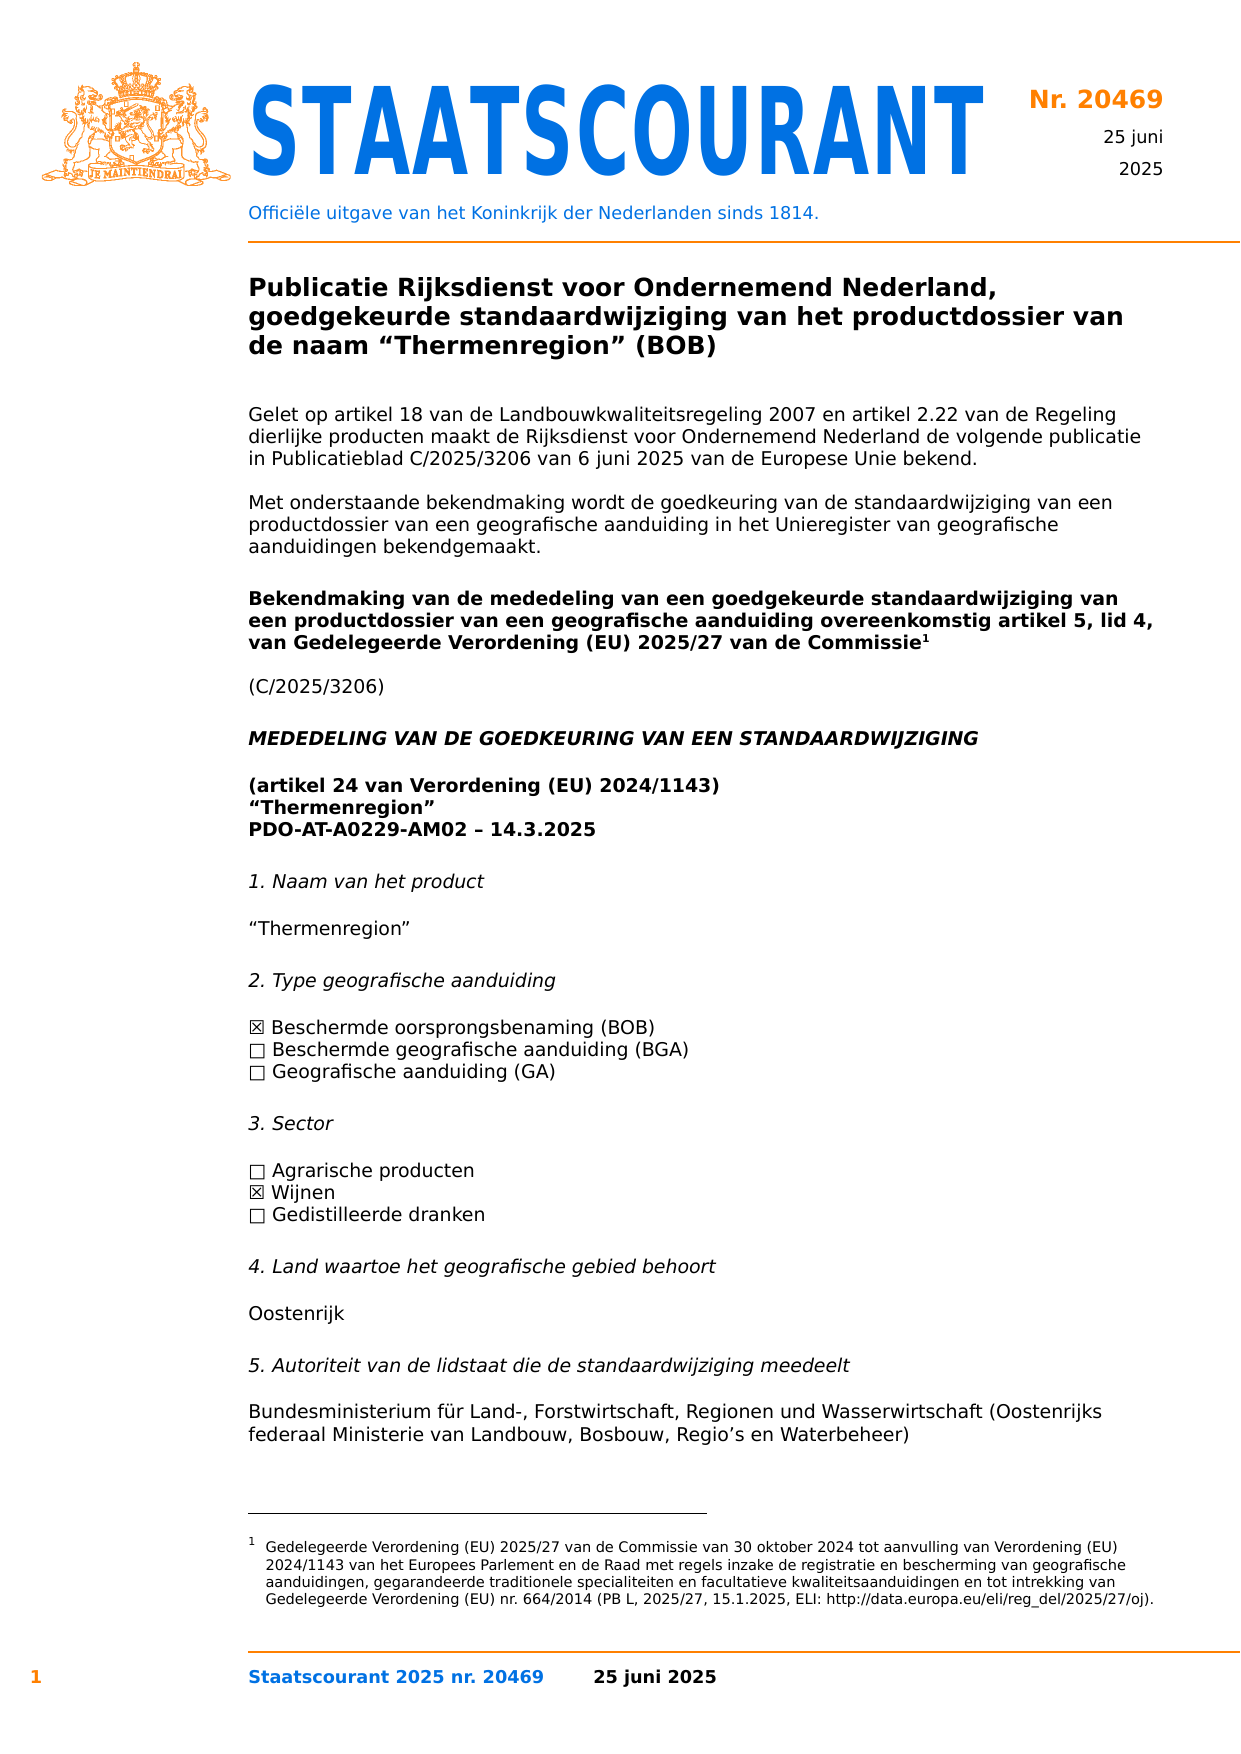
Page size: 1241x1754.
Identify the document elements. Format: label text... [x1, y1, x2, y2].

subtitle Bekendmaking van de mededeling van een goedgekeurde standaardwijziging van een productdossier van een geografische aanduiding overeenkomstig artikel 5, lid 4, van Gedelegeerde Verordening (EU) 2025/27 van de Commissie [248, 588, 1163, 654]
text Met onderstaande bekendmaking wordt de goedkeuring van de standaardwijziging van een productdossier van een geografische aanduiding in het Unieregister van geografische aanduidingen bekendgemaakt. [248, 492, 1163, 558]
text Gedelegeerde Verordening (EU) 2025/27 van de Commissie van 30 oktober 2024 tot aanvulling van Verordening (EU) 2024/1143 van het Europees Parlement en de Raad met regels inzake de registratie en bescherming van geografische aanduidingen, gegarandeerde traditionele specialiteiten en facultatieve kwaliteitsaanduidingen en tot intrekking van Gedelegeerde Verordening (EU) nr. 664/2014 (PB L, 2025/27, 15.1.2025, ELI: http://data.europa.eu/eli/reg_del/2025/27/oj). [248, 1535, 1163, 1608]
subtitle 4. Land waartoe het geografische gebied behoort [248, 1256, 1163, 1277]
text ☒ Beschermde oorsprongsbenaming (BOB) [248, 1017, 1163, 1039]
table_cell Officiële uitgave van het Koninkrijk der Nederlanden sinds 1814. [248, 203, 1240, 241]
table_header STAATSCOURANT [248, 62, 998, 203]
picture [41, 62, 231, 186]
text PDO-AT-A0229-AM02 – 14.3.2025 [248, 819, 1163, 841]
subtitle Publicatie Rijksdienst voor Ondernemend Nederland, goedgekeurde standaardwijziging van het productdossier van de naam “Thermenregion” (BOB) [248, 273, 1163, 361]
text (artikel 24 van Verordening (EU) 2024/1143) [248, 775, 1163, 797]
text Gelet op artikel 18 van de Landbouwkwaliteitsregeling 2007 en artikel 2.22 van de Regeling dierlijke producten maakt de Rijksdienst voor Ondernemend Nederland de volgende publicatie in Publicatieblad C/2025/3206 van 6 juni 2025 van de Europese Unie bekend. [248, 404, 1163, 470]
subtitle 3. Sector [248, 1113, 1163, 1134]
text ☒ Wijnen [248, 1182, 1163, 1203]
subtitle MEDEDELING VAN DE GOEDKEURING VAN EEN STANDAARDWIJZIGING [248, 728, 1163, 750]
subtitle 5. Autoriteit van de lidstaat die de standaardwijziging meedeelt [248, 1354, 1163, 1376]
text □ Beschermde geografische aanduiding (BGA) [248, 1039, 1163, 1061]
text (C/2025/3206) [248, 676, 1163, 698]
text □ Gedistilleerde dranken [248, 1203, 1163, 1226]
text □ Geografische aanduiding (GA) [248, 1061, 1163, 1083]
text Bundesministerium für Land-, Forstwirtschaft, Regionen und Wasserwirtschaft (Oostenrijks federaal Ministerie van Landbouw, Bosbouw, Regio’s en Waterbeheer) [248, 1401, 1163, 1445]
text “Thermenregion” [248, 918, 1163, 940]
text “Thermenregion” [248, 797, 1163, 819]
text □ Agrarische producten [248, 1159, 1163, 1182]
subtitle 2. Type geografische aanduiding [248, 970, 1163, 992]
text Oostenrijk [248, 1302, 1163, 1324]
table_cell 2025 [998, 153, 1240, 203]
table_header [25, 62, 248, 241]
subtitle 1. Naam van het product [248, 871, 1163, 893]
table_header Nr. 20469 [998, 62, 1240, 121]
table_cell 25 juni [998, 121, 1240, 153]
